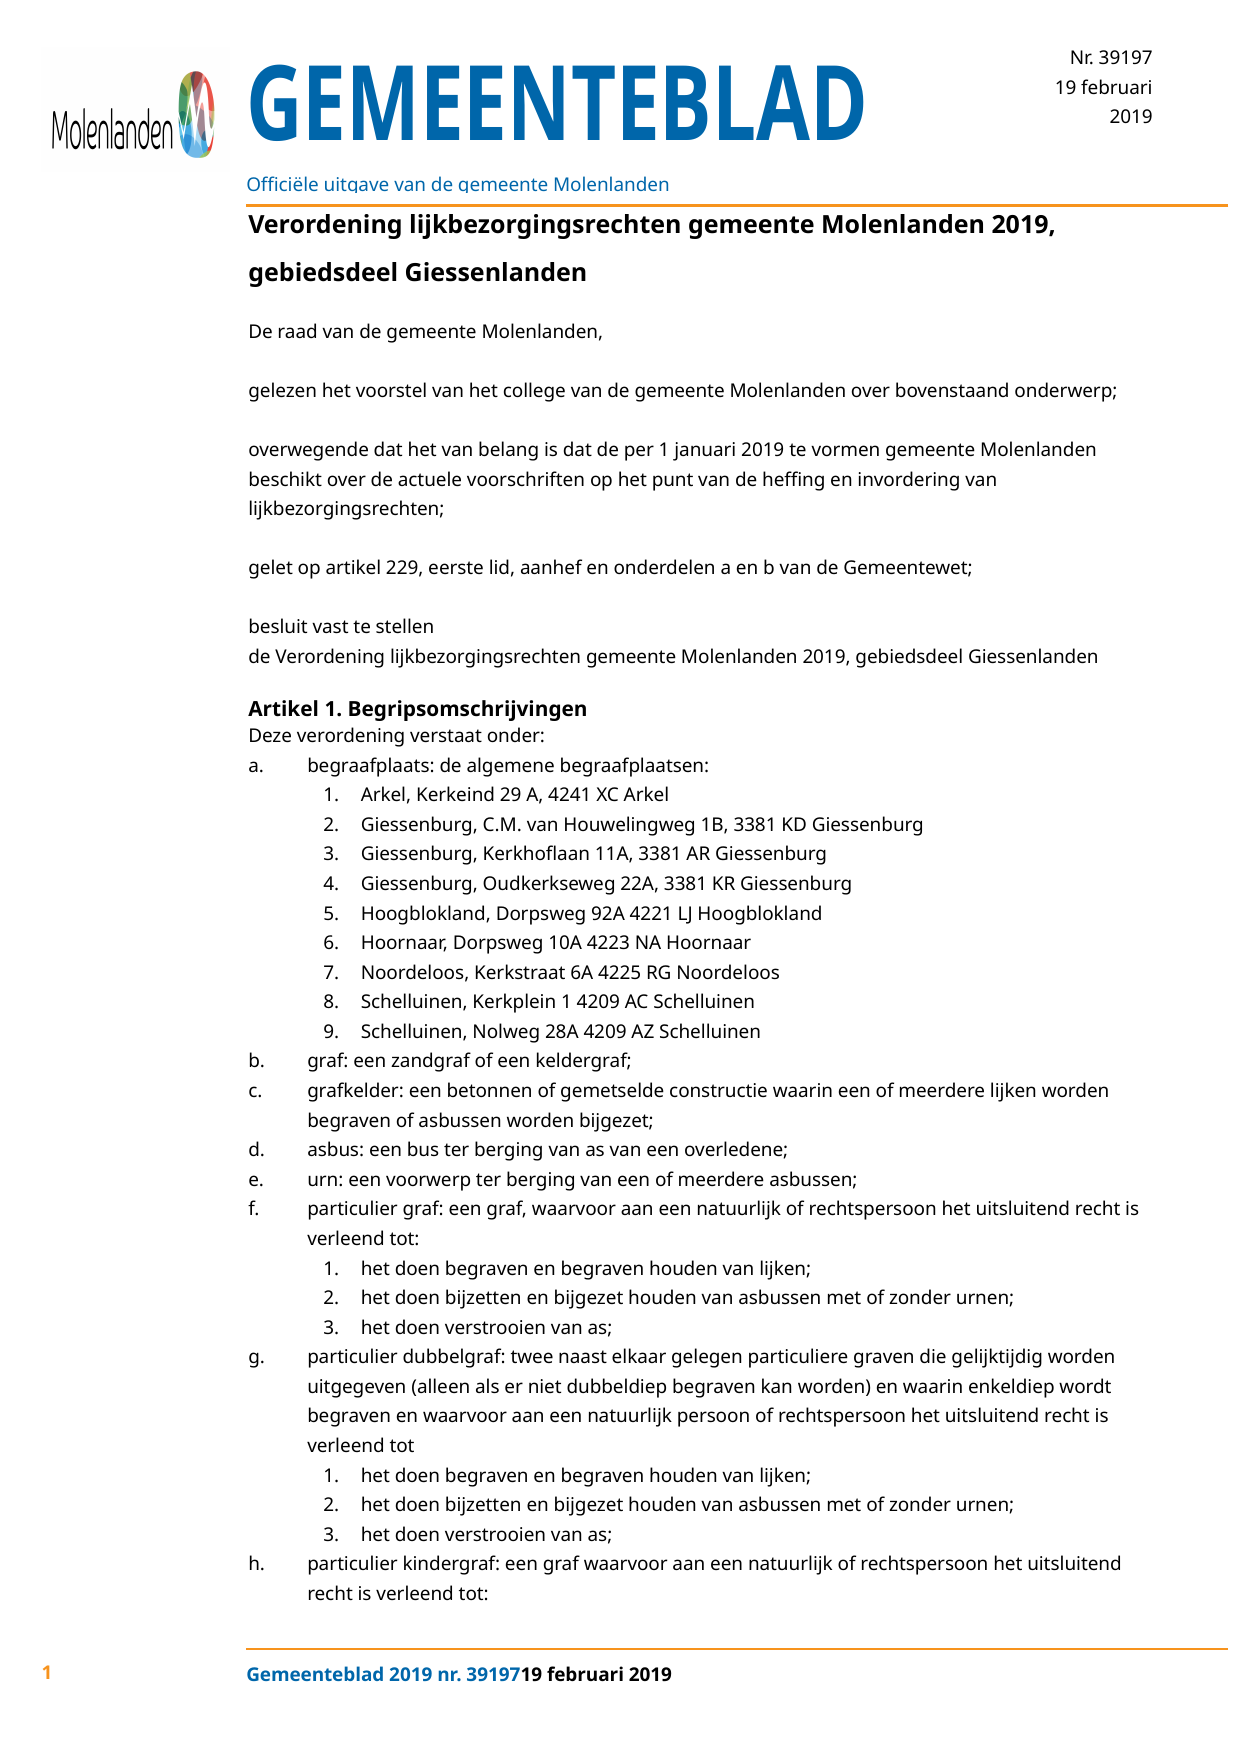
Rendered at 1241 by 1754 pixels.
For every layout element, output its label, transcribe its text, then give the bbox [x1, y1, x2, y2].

text overwegende dat het van belang is dat de per 1 januari 2019 te vormen gemeente Molenlanden beschikt over de actuele voorschriften op het punt van de heffing en invordering van lijkbezorgingsrechten; [248, 436, 1152, 521]
list Giessenburg, C.M. van Houwelingweg 1B, 3381 KD Giessenburg [323, 811, 1152, 837]
text gelezen het voorstel van het college van de gemeente Molenlanden over bovenstaand onderwerp; [248, 377, 1152, 403]
list particulier graf: een graf, waarvoor aan een natuurlijk of rechtspersoon het uitsluitend recht is verleend tot: [248, 1196, 1152, 1251]
text besluit vast te stellen [248, 614, 1152, 639]
list Hoornaar, Dorpsweg 10A 4223 NA Hoornaar [323, 929, 1152, 955]
list particulier dubbelgraf: twee naast elkaar gelegen particuliere graven die gelijktijdig worden uitgegeven (alleen als er niet dubbeldiep begraven kan worden) en waarin enkeldiep wordt begraven en waarvoor aan een natuurlijk persoon of rechtspersoon het uitsluitend recht is verleend tot [248, 1343, 1152, 1458]
list Giessenburg, Kerkhoflaan 11A, 3381 AR Giessenburg [323, 841, 1152, 866]
list graf: een zandgraf of een keldergraf; [248, 1048, 1152, 1073]
text Deze verordening verstaat onder: [248, 722, 1152, 748]
list Noordeloos, Kerkstraat 6A 4225 RG Noordeloos [323, 959, 1152, 984]
list Hoogblokland, Dorpsweg 92A 4221 LJ Hoogblokland [323, 900, 1152, 925]
list begraafplaats: de algemene begraafplaatsen: [248, 752, 1152, 777]
text de Verordening lijkbezorgingsrechten gemeente Molenlanden 2019, gebiedsdeel Giessenlanden [248, 643, 1152, 669]
list het doen verstrooien van as; [323, 1314, 1152, 1339]
list het doen bijzetten en bijgezet houden van asbussen met of zonder urnen; [323, 1491, 1152, 1517]
text gelet op artikel 229, eerste lid, aanhef en onderdelen a en b van de Gemeentewet; [248, 554, 1152, 580]
text De raad van de gemeente Molenlanden, [248, 318, 1152, 344]
text Verordening lijkbezorgingsrechten gemeente Molenlanden 2019, gebiedsdeel Giessenlanden [248, 207, 1152, 288]
list asbus: een bus ter berging van as van een overledene; [248, 1136, 1152, 1162]
list Giessenburg, Oudkerkseweg 22A, 3381 KR Giessenburg [323, 870, 1152, 896]
list particulier kindergraf: een graf waarvoor aan een natuurlijk of rechtspersoon het uitsluitend recht is verleend tot: [248, 1551, 1152, 1606]
list urn: een voorwerp ter berging van een of meerdere asbussen; [248, 1166, 1152, 1192]
list Schelluinen, Nolweg 28A 4209 AZ Schelluinen [323, 1018, 1152, 1044]
list grafkelder: een betonnen of gemetselde constructie waarin een of meerdere lijken worden begraven of asbussen worden bijgezet; [248, 1077, 1152, 1132]
list het doen begraven en begraven houden van lijken; [323, 1255, 1152, 1280]
list Arkel, Kerkeind 29 A, 4241 XC Arkel [323, 781, 1152, 807]
picture [41, 47, 231, 172]
list het doen verstrooien van as; [323, 1521, 1152, 1547]
list het doen bijzetten en bijgezet houden van asbussen met of zonder urnen; [323, 1284, 1152, 1310]
list het doen begraven en begraven houden van lijken; [323, 1462, 1152, 1487]
list Schelluinen, Kerkplein 1 4209 AC Schelluinen [323, 988, 1152, 1014]
text Artikel 1. Begripsomschrijvingen [248, 694, 1152, 722]
